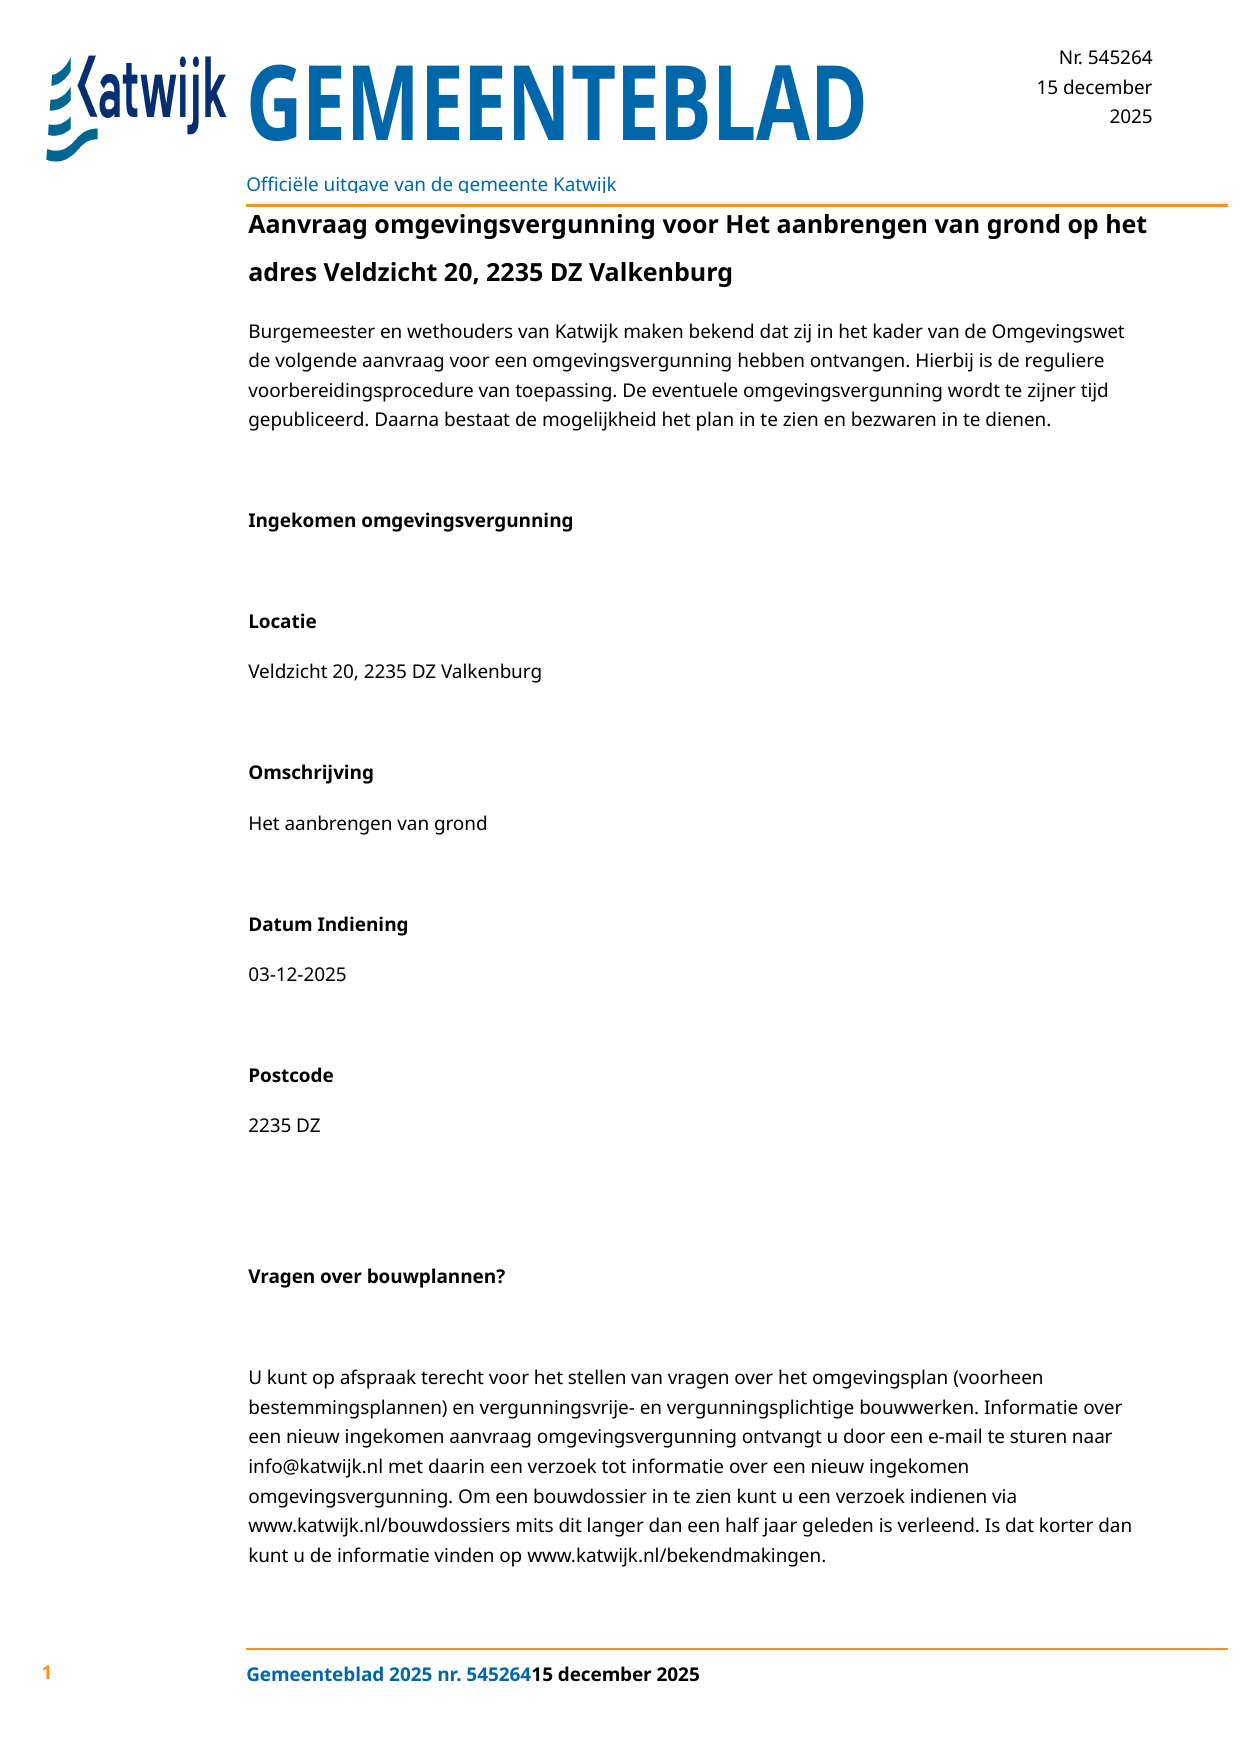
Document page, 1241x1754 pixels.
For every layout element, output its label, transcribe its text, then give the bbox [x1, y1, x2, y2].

text Aanvraag omgevingsvergunning voor Het aanbrengen van grond op het adres Veldzicht 20, 2235 DZ Valkenburg [248, 207, 1152, 288]
text Omschrijving [248, 759, 1152, 785]
text Vragen over bouwplannen? [248, 1264, 1152, 1289]
text 2235 DZ [248, 1112, 1152, 1138]
picture [41, 47, 231, 172]
text Burgemeester en wethouders van Katwijk maken bekend dat zij in het kader van de Omgevingswet de volgende aanvraag voor een omgevingsvergunning hebben ontvangen. Hierbij is de reguliere voorbereidingsprocedure van toepassing. De eventuele omgevingsvergunning wordt te zijner tijd gepubliceerd. Daarna bestaat de mogelijkheid het plan in te zien en bezwaren in te dienen. [248, 318, 1152, 432]
text Postcode [248, 1062, 1152, 1088]
text 03-12-2025 [248, 961, 1152, 987]
text Datum Indiening [248, 911, 1152, 937]
text Het aanbrengen van grond [248, 810, 1152, 836]
text U kunt op afspraak terecht voor het stellen van vragen over het omgevingsplan (voorheen bestemmingsplannen) en vergunningsvrije- en vergunningsplichtige bouwwerken. Informatie over een nieuw ingekomen aanvraag omgevingsvergunning ontvangt u door een e-mail te sturen naar info@katwijk.nl met daarin een verzoek tot informatie over een nieuw ingekomen omgevingsvergunning. Om een bouwdossier in te zien kunt u een verzoek indienen via www.katwijk.nl/bouwdossiers mits dit langer dan een half jaar geleden is verleend. Is dat korter dan kunt u de informatie vinden op www.katwijk.nl/bekendmakingen. [248, 1364, 1152, 1568]
text Locatie [248, 608, 1152, 634]
text Ingekomen omgevingsvergunning [248, 507, 1152, 533]
text Veldzicht 20, 2235 DZ Valkenburg [248, 659, 1152, 684]
